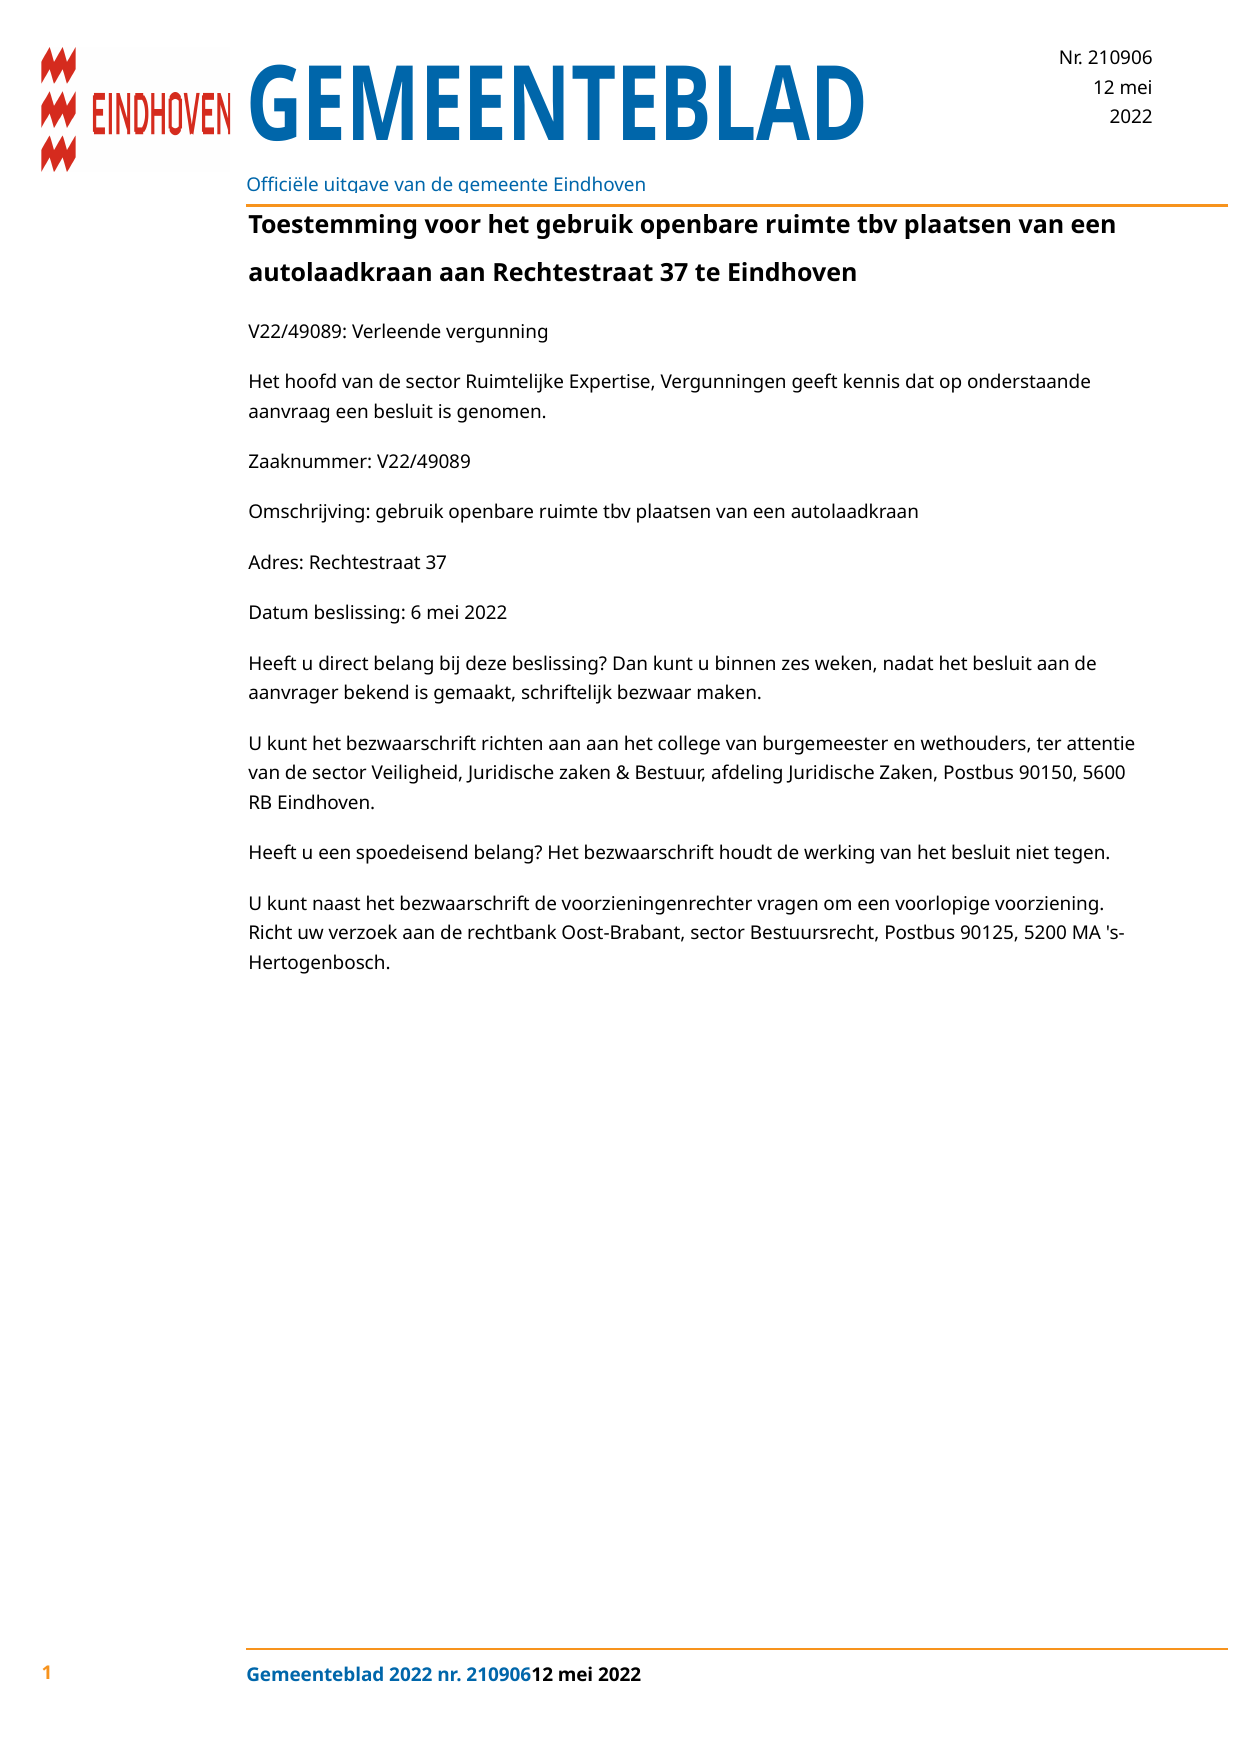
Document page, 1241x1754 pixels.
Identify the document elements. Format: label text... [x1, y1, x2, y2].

picture [41, 47, 231, 172]
text Heeft u een spoedeisend belang? Het bezwaarschrift houdt de werking van het besluit niet tegen. [248, 839, 1152, 865]
text Datum beslissing: 6 mei 2022 [248, 599, 1152, 625]
text U kunt het bezwaarschrift richten aan aan het college van burgemeester en wethouders, ter attentie van de sector Veiligheid, Juridische zaken & Bestuur, afdeling Juridische Zaken, Postbus 90150, 5600 RB Eindhoven. [248, 730, 1152, 815]
text V22/49089: Verleende vergunning [248, 318, 1152, 344]
text U kunt naast het bezwaarschrift de voorzieningenrechter vragen om een voorlopige voorziening. Richt uw verzoek aan de rechtbank Oost-Brabant, sector Bestuursrecht, Postbus 90125, 5200 MA 's-Hertogenbosch. [248, 890, 1152, 975]
text Heeft u direct belang bij deze beslissing? Dan kunt u binnen zes weken, nadat het besluit aan de aanvrager bekend is gemaakt, schriftelijk bezwaar maken. [248, 650, 1152, 705]
text Adres: Rechtestraat 37 [248, 549, 1152, 575]
text Omschrijving: gebruik openbare ruimte tbv plaatsen van een autolaadkraan [248, 499, 1152, 524]
text Zaaknummer: V22/49089 [248, 448, 1152, 474]
text Toestemming voor het gebruik openbare ruimte tbv plaatsen van een autolaadkraan aan Rechtestraat 37 te Eindhoven [248, 207, 1152, 288]
text Het hoofd van de sector Ruimtelijke Expertise, Vergunningen geeft kennis dat op onderstaande aanvraag een besluit is genomen. [248, 368, 1152, 424]
